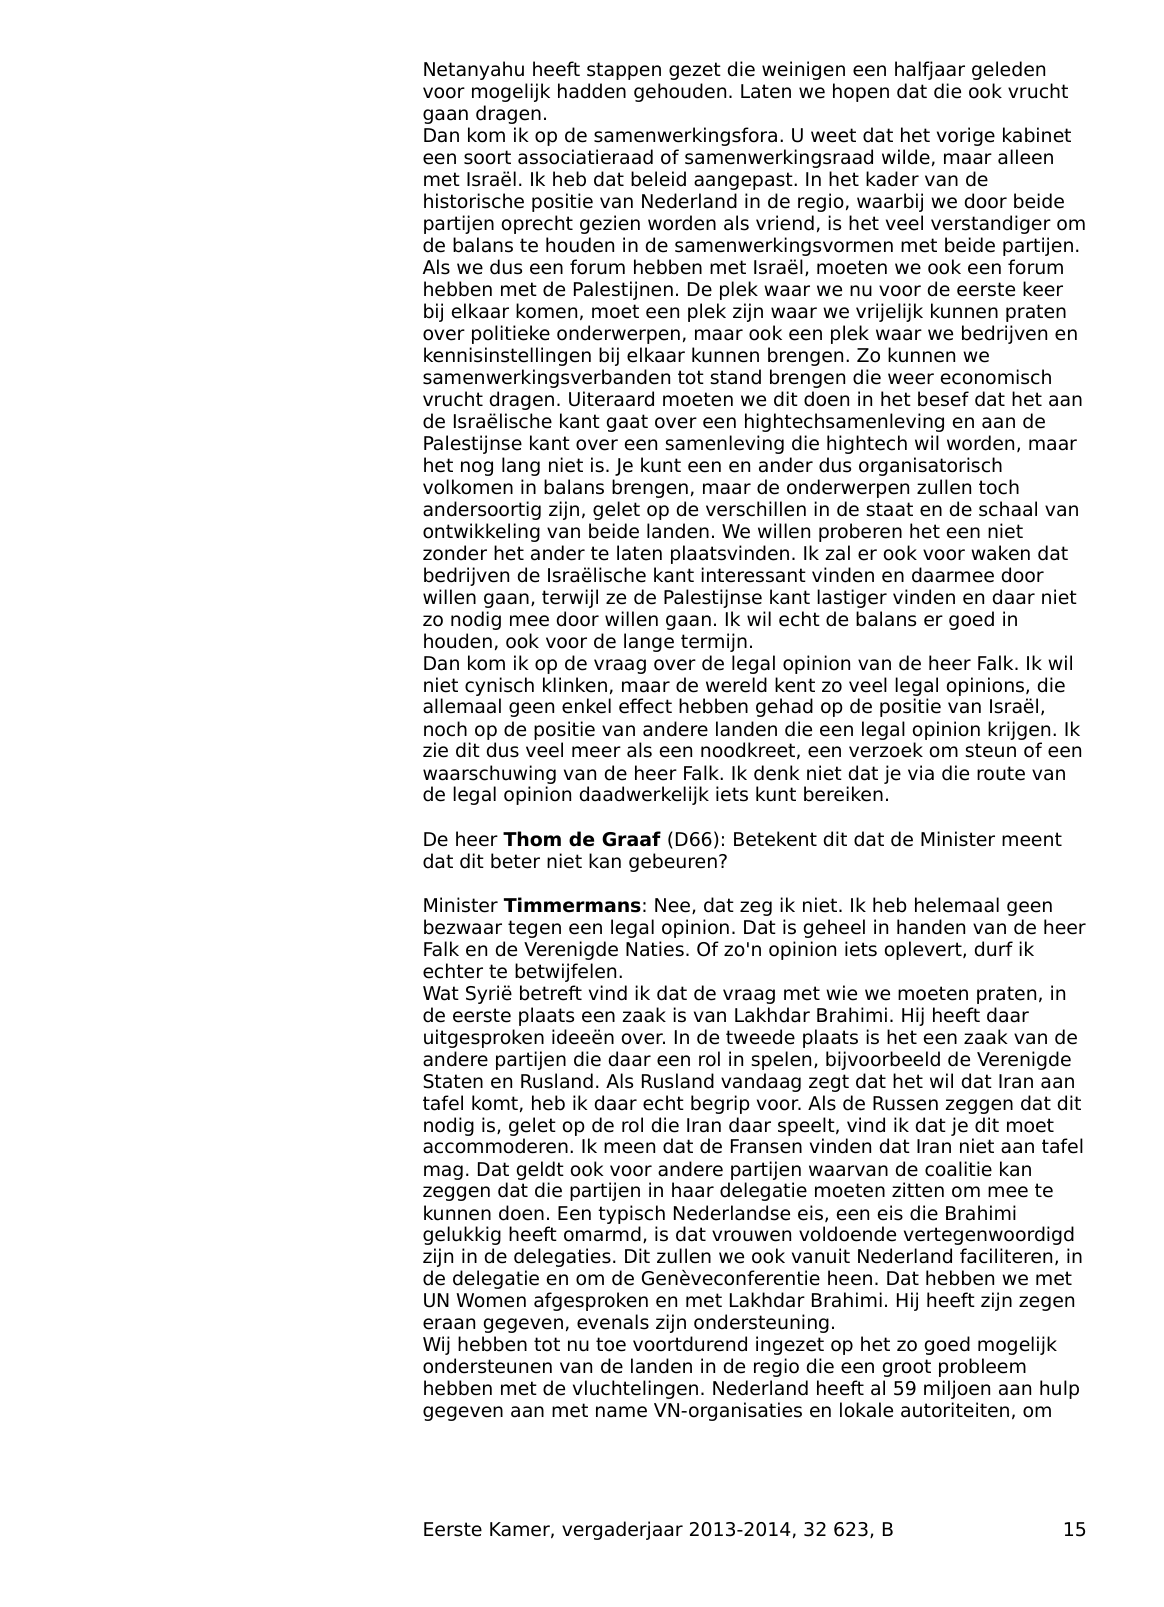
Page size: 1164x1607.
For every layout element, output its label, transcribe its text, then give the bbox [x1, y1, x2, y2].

text Dan kom ik op de vraag over de legal opinion van de heer Falk. Ik wil niet cynisch klinken, maar de wereld kent zo veel legal opinions, die allemaal geen enkel effect hebben gehad op de positie van Israël, noch op de positie van andere landen die een legal opinion krijgen. Ik zie dit dus veel meer als een noodkreet, een verzoek om steun of een waarschuwing van de heer Falk. Ik denk niet dat je via die route van de legal opinion daadwerkelijk iets kunt bereiken. [422, 652, 1087, 806]
text Wat Syrië betreft vind ik dat de vraag met wie we moeten praten, in de eerste plaats een zaak is van Lakhdar Brahimi. Hij heeft daar uitgesproken ideeën over. In de tweede plaats is het een zaak van de andere partijen die daar een rol in spelen, bijvoorbeeld de Verenigde Staten en Rusland. Als Rusland vandaag zegt dat het wil dat Iran aan tafel komt, heb ik daar echt begrip voor. Als de Russen zeggen dat dit nodig is, gelet op de rol die Iran daar speelt, vind ik dat je dit moet accommoderen. Ik meen dat de Fransen vinden dat Iran niet aan tafel mag. Dat geldt ook voor andere partijen waarvan de coalitie kan zeggen dat die partijen in haar delegatie moeten zitten om mee te kunnen doen. Een typisch Nederlandse eis, een eis die Brahimi gelukkig heeft omarmd, is dat vrouwen voldoende vertegenwoordigd zijn in de delegaties. Dit zullen we ook vanuit Nederland faciliteren, in de delegatie en om de Genèveconferentie heen. Dat hebben we met UN Women afgesproken en met Lakhdar Brahimi. Hij heeft zijn zegen eraan gegeven, evenals zijn ondersteuning. [422, 983, 1087, 1334]
text Dan kom ik op de samenwerkingsfora. U weet dat het vorige kabinet een soort associatieraad of samenwerkingsraad wilde, maar alleen met Israël. Ik heb dat beleid aangepast. In het kader van de historische positie van Nederland in de regio, waarbij we door beide partijen oprecht gezien worden als vriend, is het veel verstandiger om de balans te houden in de samenwerkingsvormen met beide partijen. Als we dus een forum hebben met Israël, moeten we ook een forum hebben met de Palestijnen. De plek waar we nu voor de eerste keer bij elkaar komen, moet een plek zijn waar we vrijelijk kunnen praten over politieke onderwerpen, maar ook een plek waar we bedrijven en kennisinstellingen bij elkaar kunnen brengen. Zo kunnen we samenwerkingsverbanden tot stand brengen die weer economisch vrucht dragen. Uiteraard moeten we dit doen in het besef dat het aan de Israëlische kant gaat over een hightechsamenleving en aan de Palestijnse kant over een samenleving die hightech wil worden, maar het nog lang niet is. Je kunt een en ander dus organisatorisch volkomen in balans brengen, maar de onderwerpen zullen toch andersoortig zijn, gelet op de verschillen in de staat en de schaal van ontwikkeling van beide landen. We willen proberen het een niet zonder het ander te laten plaatsvinden. Ik zal er ook voor waken dat bedrijven de Israëlische kant interessant vinden en daarmee door willen gaan, terwijl ze de Palestijnse kant lastiger vinden en daar niet zo nodig mee door willen gaan. Ik wil echt de balans er goed in houden, ook voor de lange termijn. [422, 125, 1087, 652]
text Netanyahu heeft stappen gezet die weinigen een halfjaar geleden voor mogelijk hadden gehouden. Laten we hopen dat die ook vrucht gaan dragen. [422, 59, 1087, 125]
text De heer Thom de Graaf (D66): Betekent dit dat de Minister meent dat dit beter niet kan gebeuren? [422, 828, 1087, 872]
text Minister Timmermans: Nee, dat zeg ik niet. Ik heb helemaal geen bezwaar tegen een legal opinion. Dat is geheel in handen van de heer Falk en de Verenigde Naties. Of zo'n opinion iets oplevert, durf ik echter te betwijfelen. [422, 895, 1087, 983]
text Wij hebben tot nu toe voortdurend ingezet op het zo goed mogelijk ondersteunen van de landen in de regio die een groot probleem hebben met de vluchtelingen. Nederland heeft al 59 miljoen aan hulp gegeven aan met name VN-organisaties en lokale autoriteiten, om [422, 1334, 1087, 1422]
